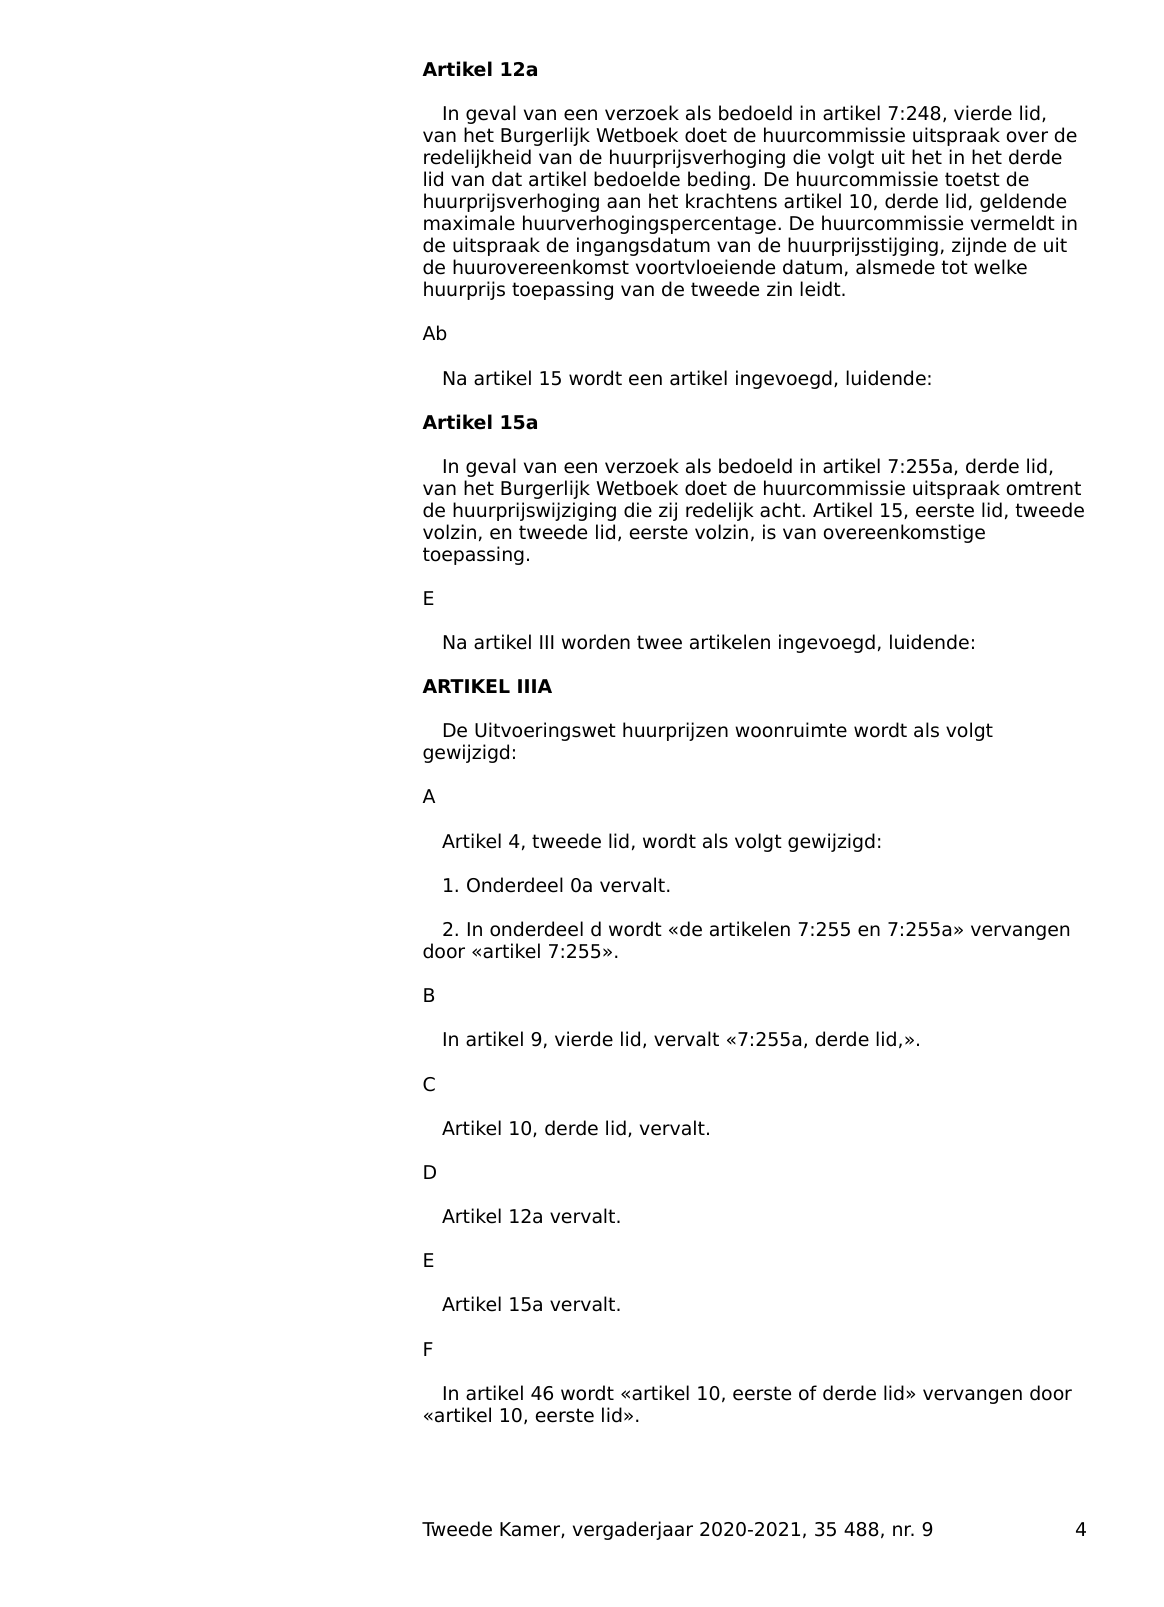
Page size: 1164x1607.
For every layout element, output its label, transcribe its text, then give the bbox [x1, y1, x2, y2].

subtitle ARTIKEL IIIA [422, 676, 1087, 698]
subtitle Ab [422, 323, 1087, 345]
text Na artikel 15 wordt een artikel ingevoegd, luidende: [422, 367, 1087, 389]
text Artikel 10, derde lid, vervalt. [422, 1118, 1087, 1139]
subtitle Artikel 15a [422, 412, 1087, 433]
text Artikel 4, tweede lid, wordt als volgt gewijzigd: [422, 831, 1087, 853]
text In artikel 46 wordt «artikel 10, eerste of derde lid» vervangen door «artikel 10, eerste lid». [422, 1383, 1087, 1427]
text In artikel 9, vierde lid, vervalt «7:255a, derde lid,». [422, 1029, 1087, 1051]
text Artikel 15a vervalt. [422, 1294, 1087, 1316]
text De Uitvoeringswet huurprijzen woonruimte wordt als volgt gewijzigd: [422, 720, 1087, 764]
subtitle F [422, 1338, 1087, 1360]
text Na artikel III worden twee artikelen ingevoegd, luidende: [422, 632, 1087, 654]
text 1. Onderdeel 0a vervalt. [422, 875, 1087, 897]
text 2. In onderdeel d wordt «de artikelen 7:255 en 7:255a» vervangen door «artikel 7:255». [422, 919, 1087, 963]
subtitle D [422, 1162, 1087, 1184]
text In geval van een verzoek als bedoeld in artikel 7:248, vierde lid, van het Burgerlijk Wetboek doet de huurcommissie uitspraak over de redelijkheid van de huurprijsverhoging die volgt uit het in het derde lid van dat artikel bedoelde beding. De huurcommissie toetst de huurprijsverhoging aan het krachtens artikel 10, derde lid, geldende maximale huurverhogingspercentage. De huurcommissie vermeldt in de uitspraak de ingangsdatum van de huurprijsstijging, zijnde de uit de huurovereenkomst voortvloeiende datum, alsmede tot welke huurprijs toepassing van de tweede zin leidt. [422, 103, 1087, 301]
subtitle C [422, 1073, 1087, 1095]
text In geval van een verzoek als bedoeld in artikel 7:255a, derde lid, van het Burgerlijk Wetboek doet de huurcommissie uitspraak omtrent de huurprijswijziging die zij redelijk acht. Artikel 15, eerste lid, tweede volzin, en tweede lid, eerste volzin, is van overeenkomstige toepassing. [422, 456, 1087, 566]
subtitle B [422, 985, 1087, 1007]
subtitle E [422, 588, 1087, 610]
subtitle Artikel 12a [422, 59, 1087, 81]
subtitle E [422, 1250, 1087, 1272]
text Artikel 12a vervalt. [422, 1206, 1087, 1228]
subtitle A [422, 786, 1087, 808]
